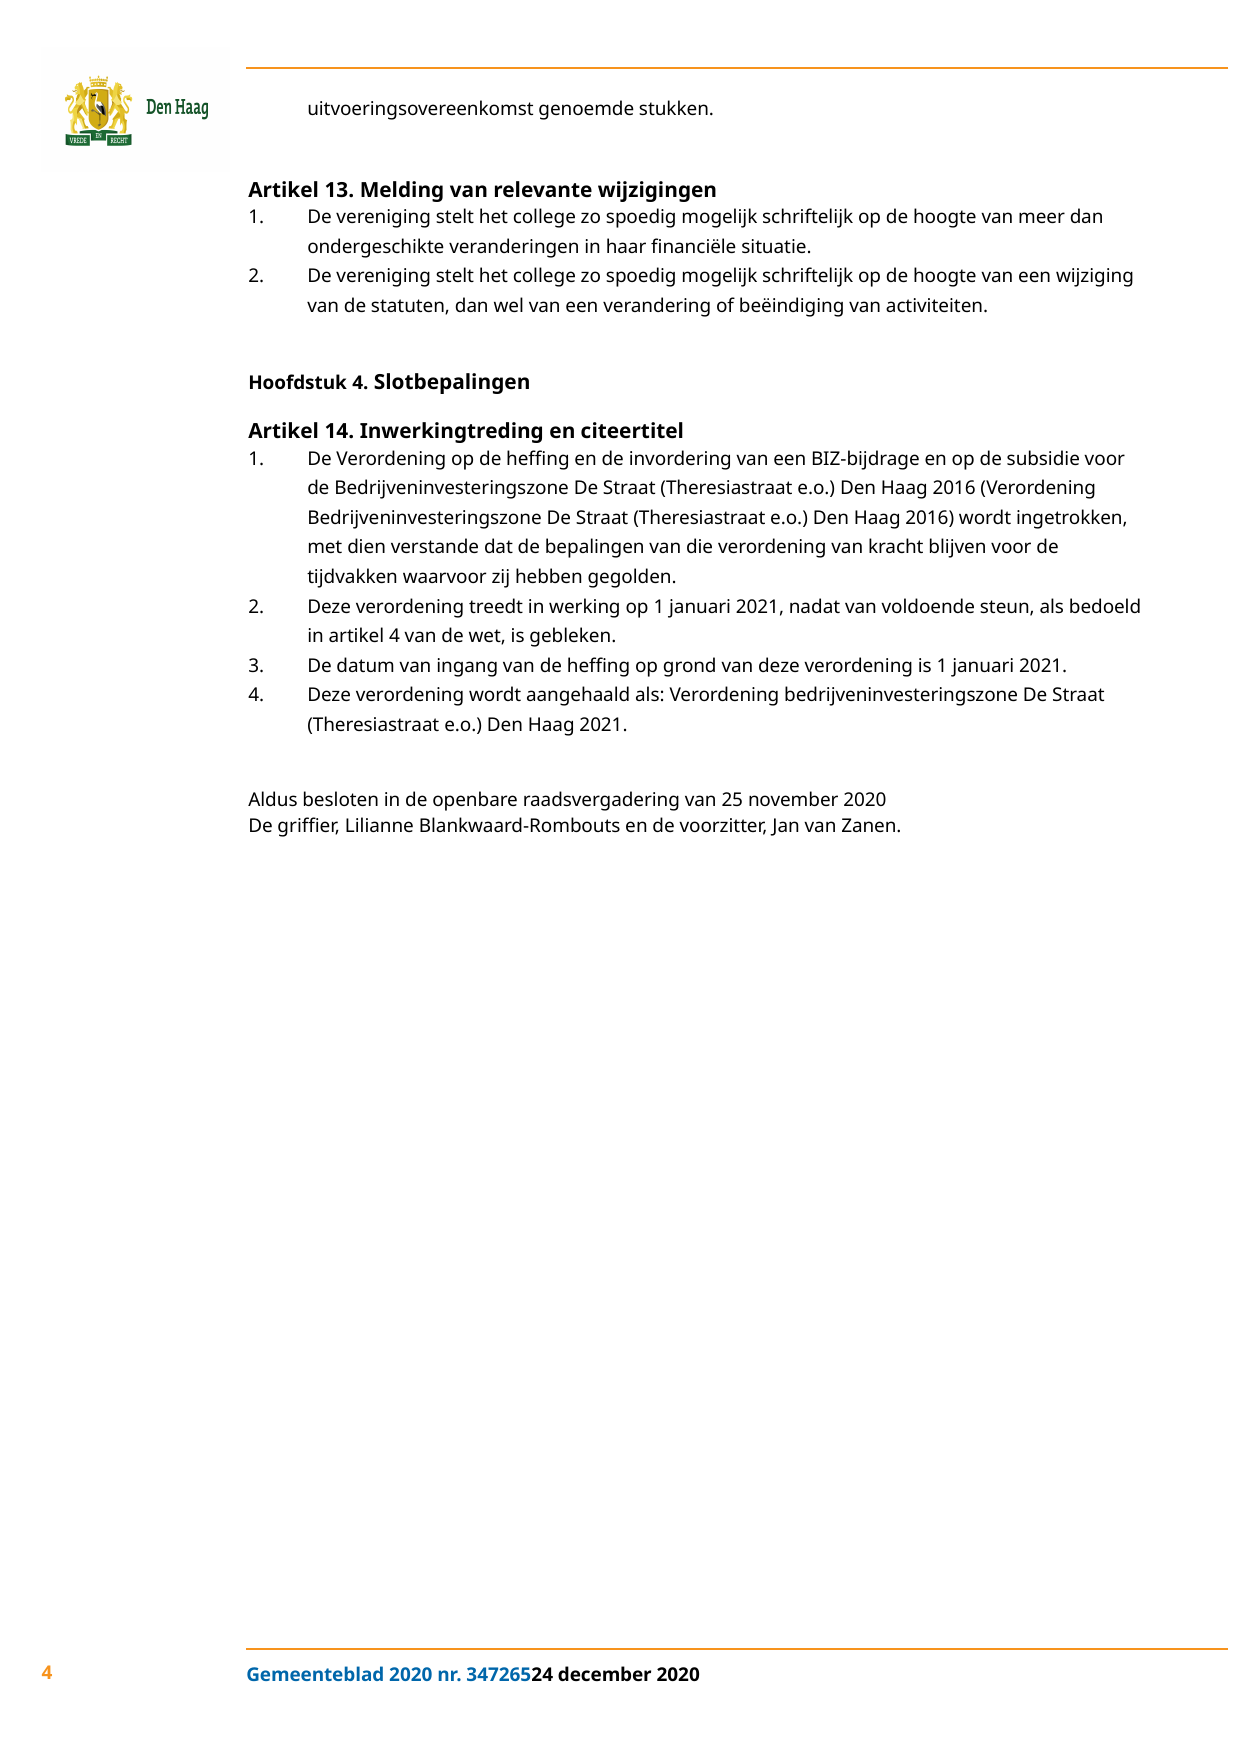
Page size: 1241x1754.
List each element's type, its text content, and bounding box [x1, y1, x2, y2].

list De datum van ingang van de heffing op grond van deze verordening is 1 januari 2021. [248, 652, 1152, 678]
text Artikel 13. Melding van relevante wijzigingen [248, 175, 1152, 203]
text Hoofdstuk 4. Slotbepalingen [248, 367, 1152, 396]
text Aldus besloten in de openbare raadsvergadering van 25 november 2020 [248, 786, 1152, 812]
list Deze verordening wordt aangehaald als: Verordening bedrijveninvesteringszone De Straat (Theresiastraat e.o.) Den Haag 2021. [248, 682, 1152, 737]
list Deze verordening treedt in werking op 1 januari 2021, nadat van voldoende steun, als bedoeld in artikel 4 van de wet, is gebleken. [248, 593, 1152, 648]
list De vereniging stelt het college zo spoedig mogelijk schriftelijk op de hoogte van meer dan ondergeschikte veranderingen in haar financiële situatie. [248, 203, 1152, 258]
picture [41, 47, 231, 172]
list uitvoeringsovereenkomst genoemde stukken. [248, 95, 1152, 121]
text Artikel 14. Inwerkingtreding en citeertitel [248, 416, 1152, 445]
text De griffier, Lilianne Blankwaard-Rombouts en de voorzitter, Jan van Zanen. [248, 812, 1152, 838]
list De vereniging stelt het college zo spoedig mogelijk schriftelijk op de hoogte van een wijziging van de statuten, dan wel van een verandering of beëindiging van activiteiten. [248, 262, 1152, 318]
list De Verordening op de heffing en de invordering van een BIZ-bijdrage en op de subsidie voor de Bedrijveninvesteringszone De Straat (Theresiastraat e.o.) Den Haag 2016 (Verordening Bedrijveninvesteringszone De Straat (Theresiastraat e.o.) Den Haag 2016) wordt ingetrokken, met dien verstande dat de bepalingen van die verordening van kracht blijven voor de tijdvakken waarvoor zij hebben gegolden. [248, 445, 1152, 589]
